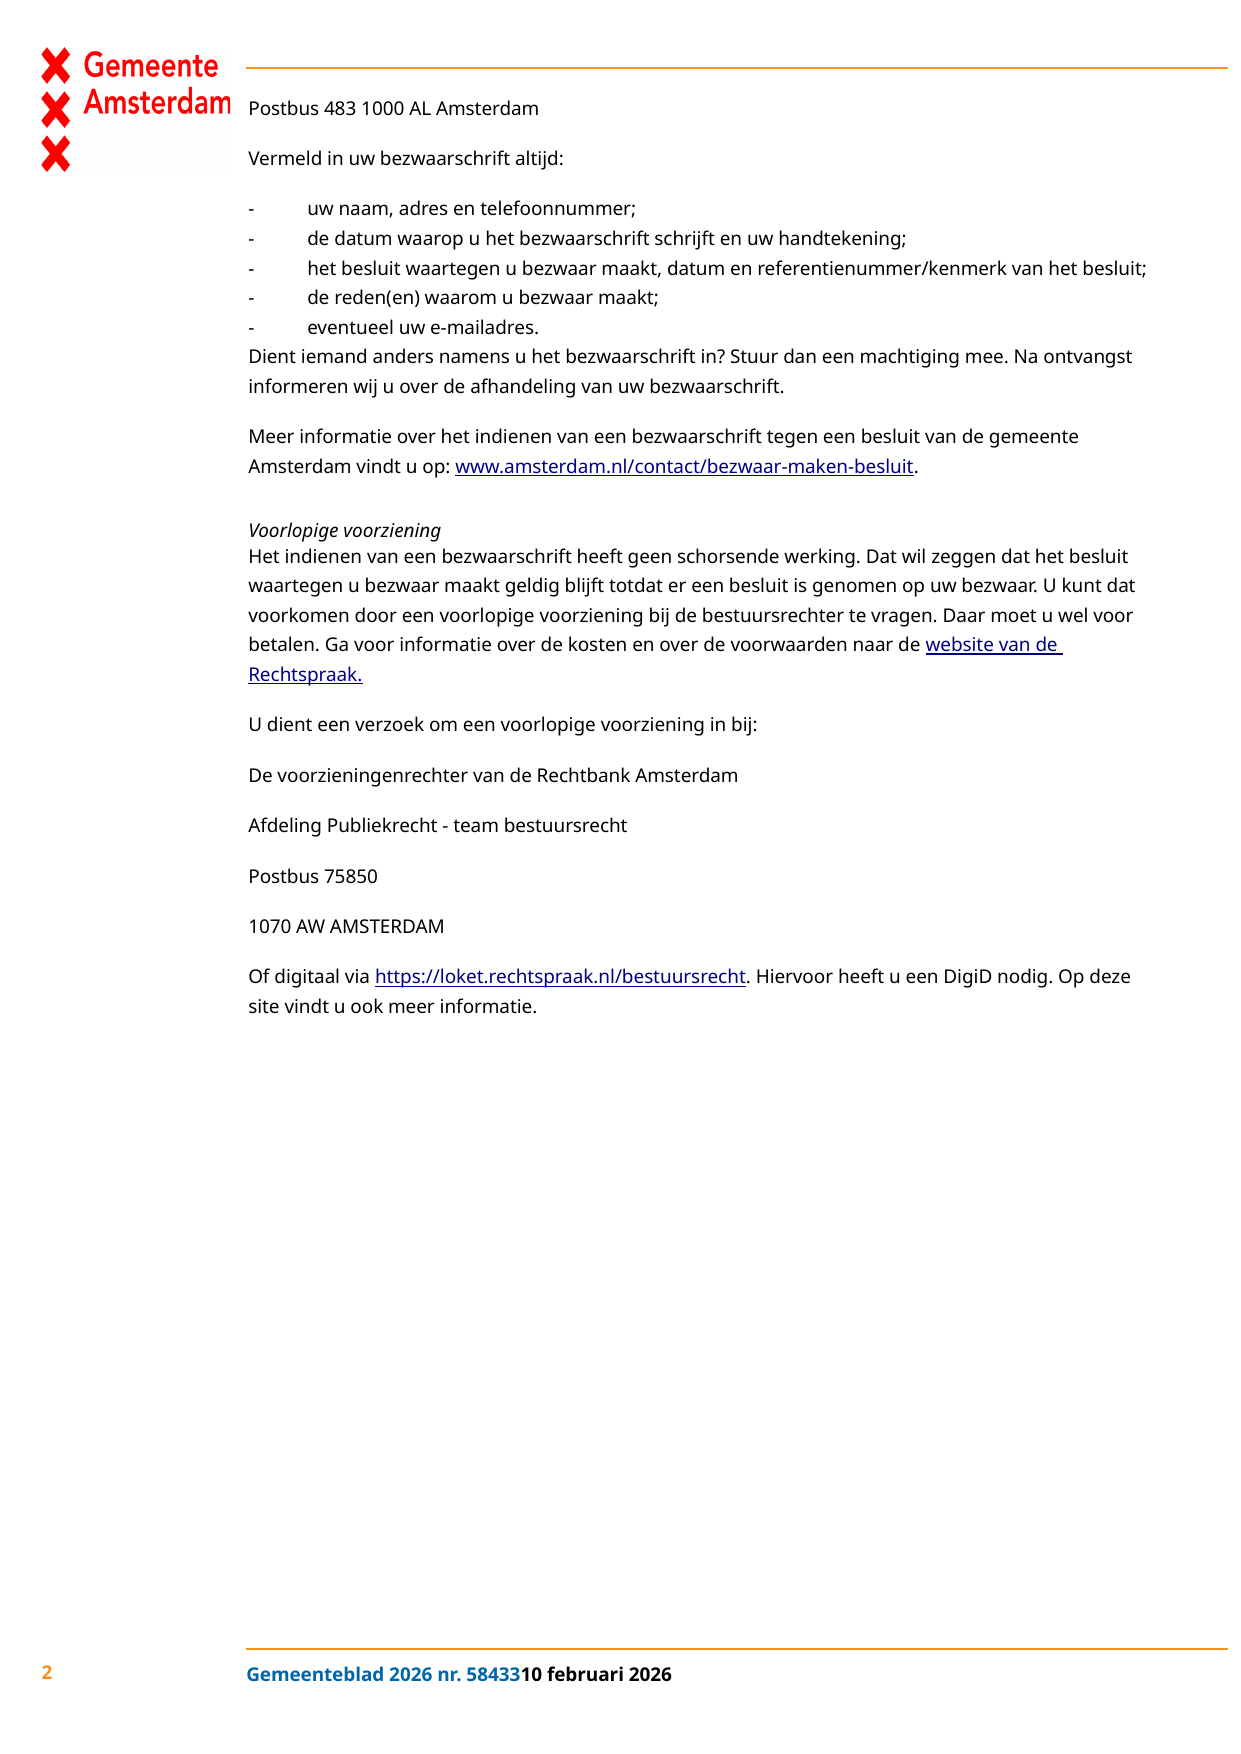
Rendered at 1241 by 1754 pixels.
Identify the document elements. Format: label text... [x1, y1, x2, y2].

list eventueel uw e-mailadres. [248, 314, 1152, 340]
text Afdeling Publiekrecht - team bestuursrecht [248, 812, 1152, 838]
text Meer informatie over het indienen van een bezwaarschrift tegen een besluit van de gemeente Amsterdam vindt u op: www.amsterdam.nl/contact/bezwaar-maken-besluit. [248, 423, 1152, 479]
list het besluit waartegen u bezwaar maakt, datum en referentienummer/kenmerk van het besluit; [248, 255, 1152, 281]
text Postbus 483 1000 AL Amsterdam [248, 95, 1152, 121]
text Of digitaal via https://loket.rechtspraak.nl/bestuursrecht. Hiervoor heeft u een DigiD nodig. Op deze site vindt u ook meer informatie. [248, 964, 1152, 1019]
list uw naam, adres en telefoonnummer; [248, 196, 1152, 221]
text 1070 AW AMSTERDAM [248, 913, 1152, 939]
text Vermeld in uw bezwaarschrift altijd: [248, 145, 1152, 171]
text Het indienen van een bezwaarschrift heeft geen schorsende werking. Dat wil zeggen dat het besluit waartegen u bezwaar maakt geldig blijft totdat er een besluit is genomen op uw bezwaar. U kunt dat voorkomen door een voorlopige voorziening bij de bestuursrechter te vragen. Daar moet u wel voor betalen. Ga voor informatie over de kosten en over de voorwaarden naar de website van de Rechtspraak. [248, 543, 1152, 687]
text Postbus 75850 [248, 863, 1152, 888]
text U dient een verzoek om een voorlopige voorziening in bij: [248, 712, 1152, 737]
text Dient iemand anders namens u het bezwaarschrift in? Stuur dan een machtiging mee. Na ontvangst informeren wij u over de afhandeling van uw bezwaarschrift. [248, 343, 1152, 399]
list de reden(en) waarom u bezwaar maakt; [248, 284, 1152, 310]
text De voorzieningenrechter van de Rechtbank Amsterdam [248, 762, 1152, 788]
list de datum waarop u het bezwaarschrift schrijft en uw handtekening; [248, 225, 1152, 251]
picture [41, 47, 231, 172]
text Voorlopige voorziening [248, 517, 1152, 543]
